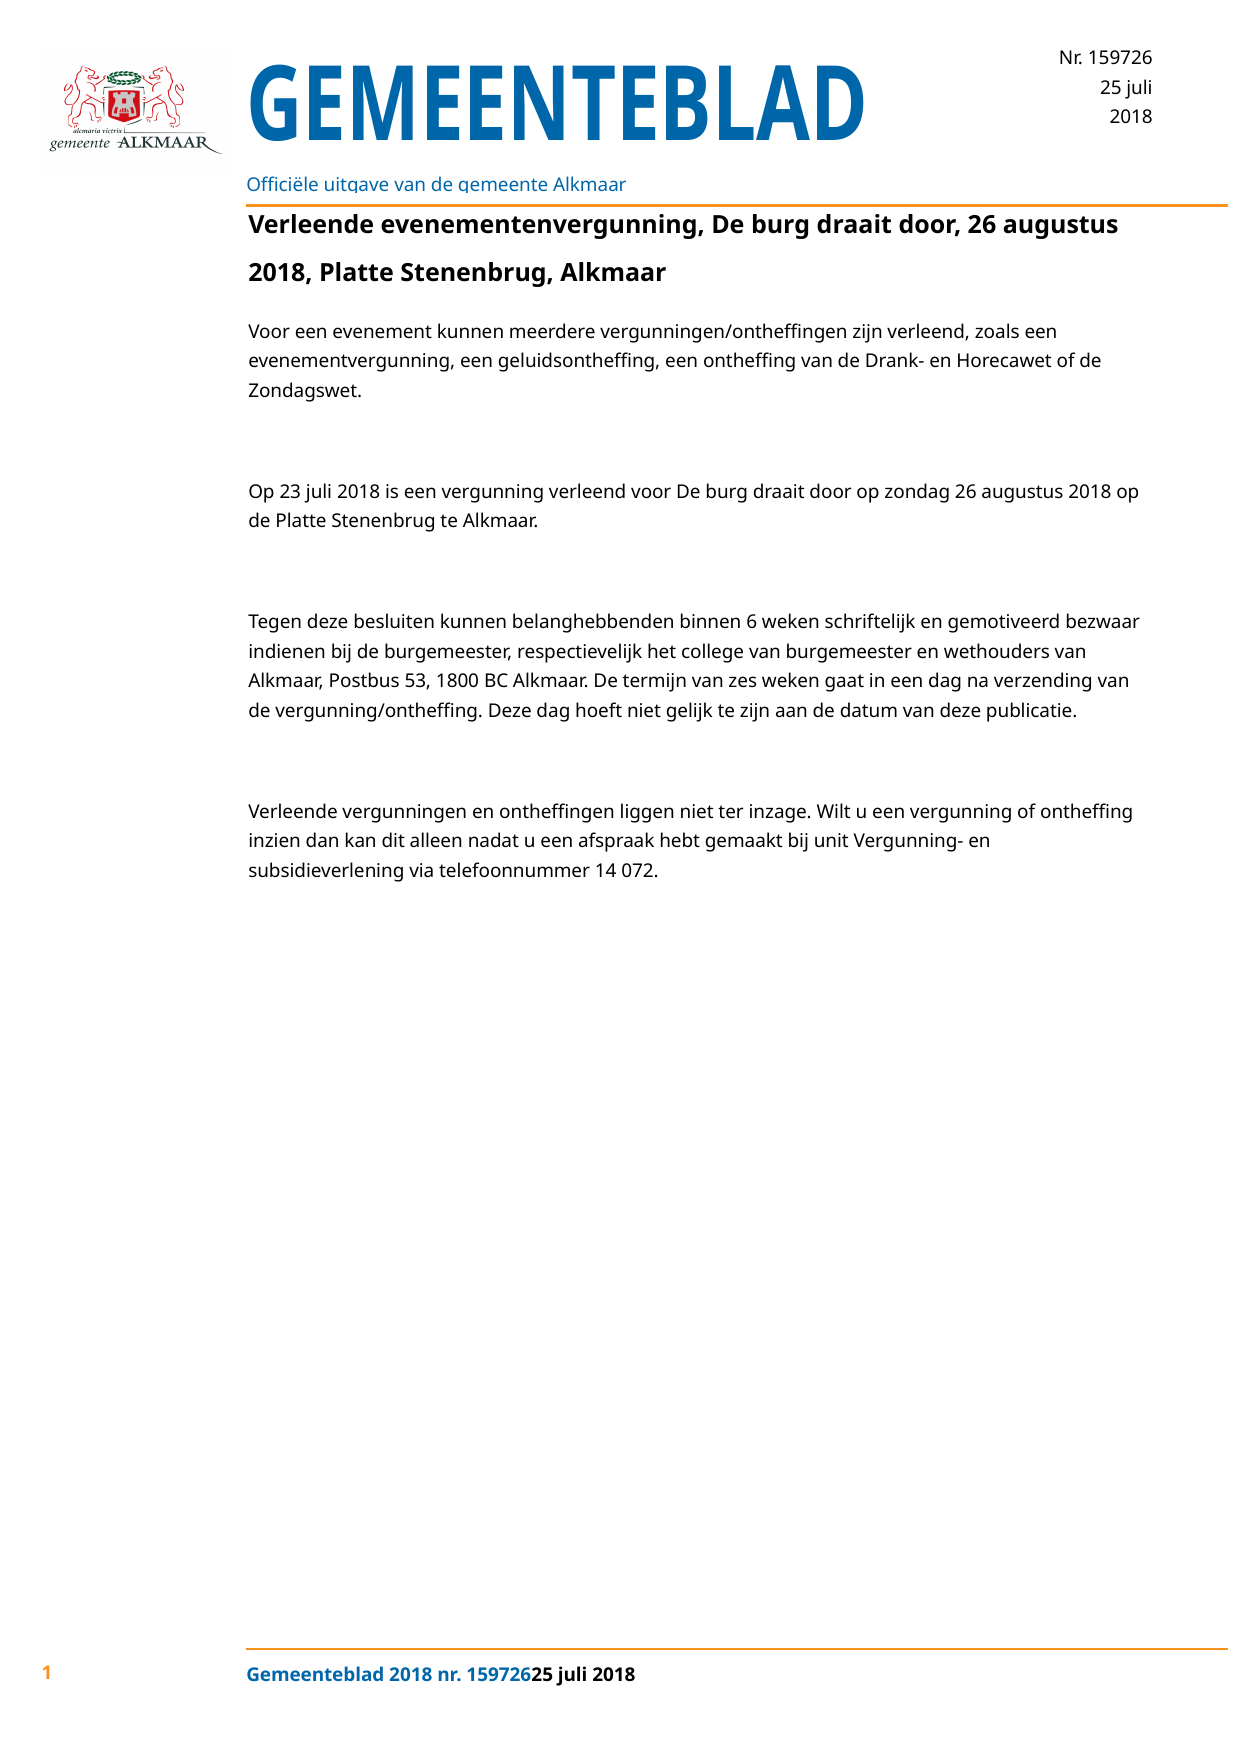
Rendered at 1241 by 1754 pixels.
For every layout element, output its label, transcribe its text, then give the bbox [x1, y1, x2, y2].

text Voor een evenement kunnen meerdere vergunningen/ontheffingen zijn verleend, zoals een evenementvergunning, een geluidsontheffing, een ontheffing van de Drank- en Horecawet of de Zondagswet. [248, 318, 1152, 403]
text Op 23 juli 2018 is een vergunning verleend voor De burg draait door op zondag 26 augustus 2018 op de Platte Stenenbrug te Alkmaar. [248, 478, 1152, 533]
text Verleende evenementenvergunning, De burg draait door, 26 augustus 2018, Platte Stenenbrug, Alkmaar [248, 207, 1152, 288]
text Verleende vergunningen en ontheffingen liggen niet ter inzage. Wilt u een vergunning of ontheffing inzien dan kan dit alleen nadat u een afspraak hebt gemaakt bij unit Vergunning- en subsidieverlening via telefoonnummer 14 072. [248, 798, 1152, 883]
picture [41, 47, 231, 172]
text Tegen deze besluiten kunnen belanghebbenden binnen 6 weken schriftelijk en gemotiveerd bezwaar indienen bij de burgemeester, respectievelijk het college van burgemeester en wethouders van Alkmaar, Postbus 53, 1800 BC Alkmaar. De termijn van zes weken gaat in een dag na verzending van de vergunning/ontheffing. Deze dag hoeft niet gelijk te zijn aan de datum van deze publicatie. [248, 608, 1152, 723]
